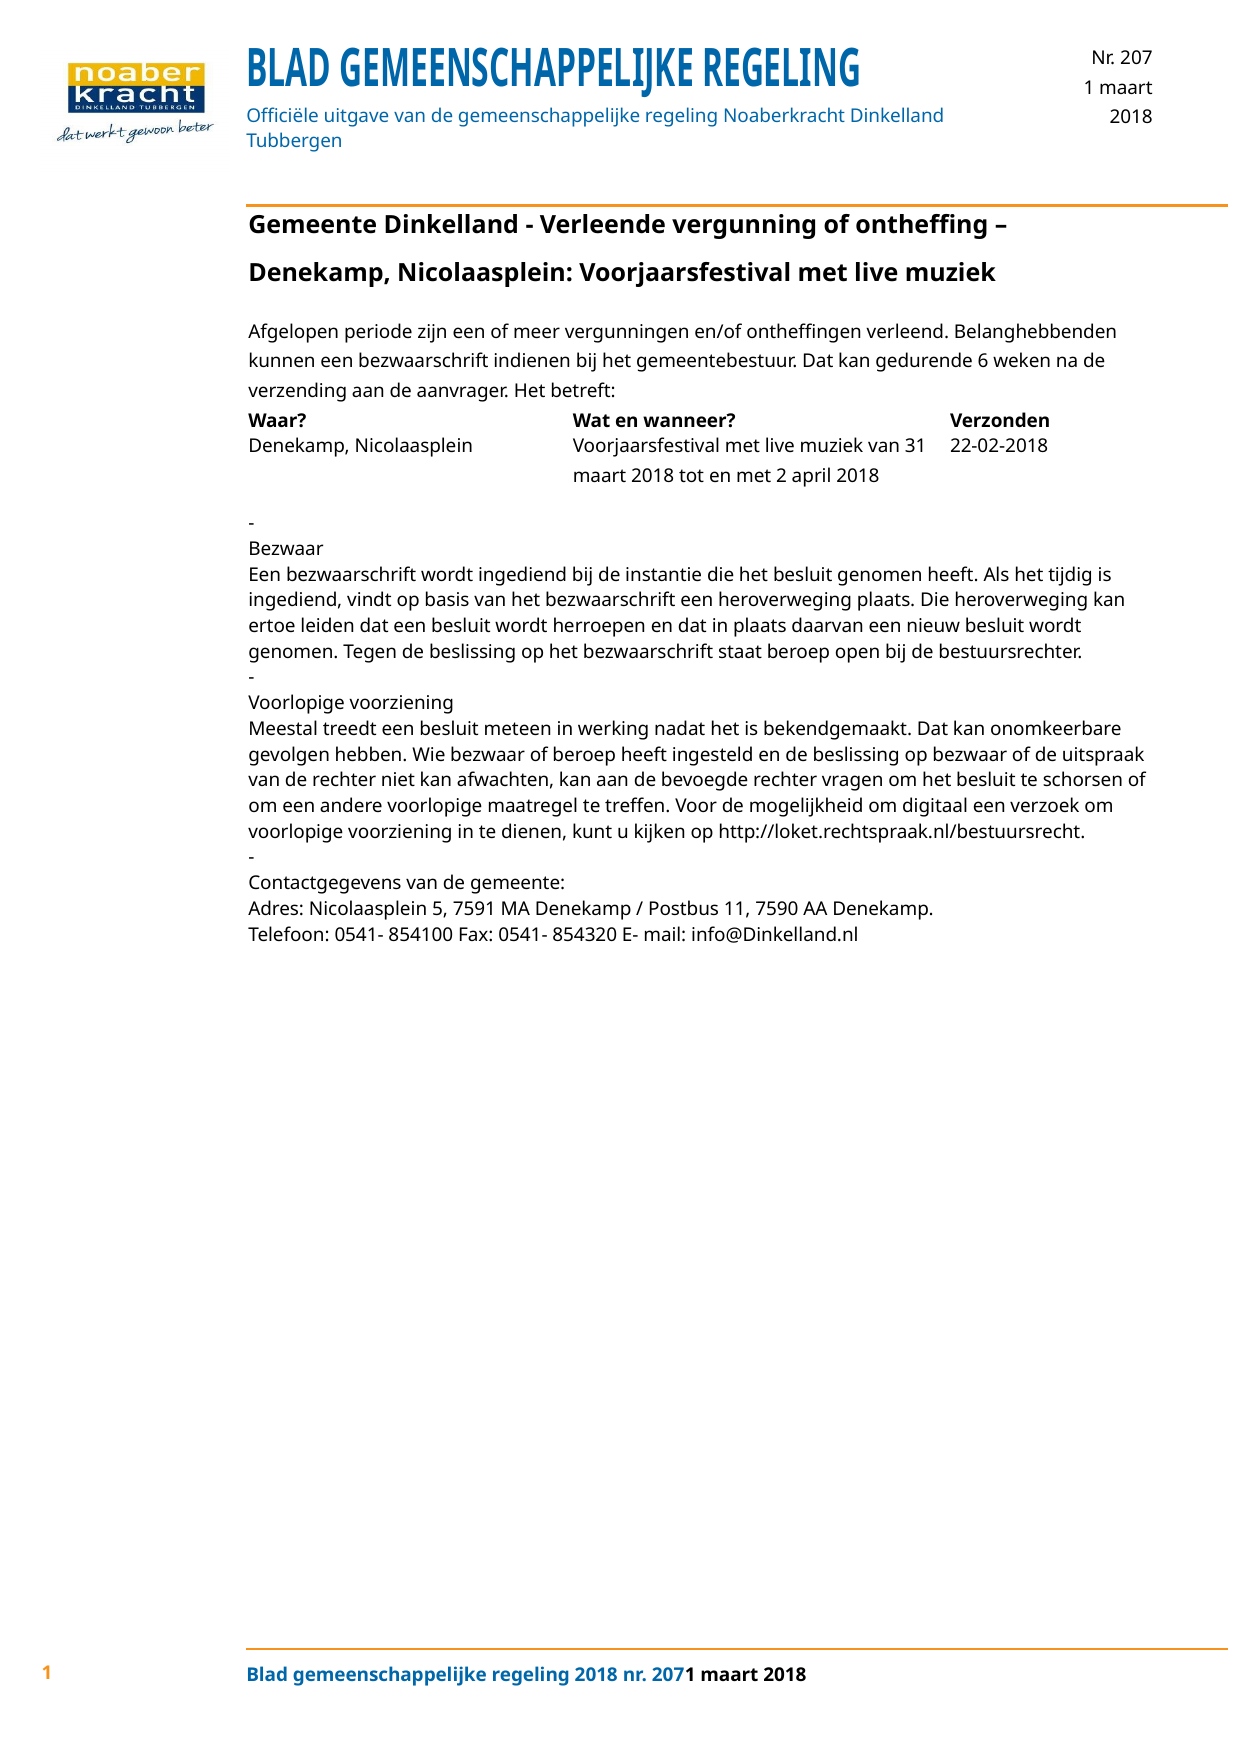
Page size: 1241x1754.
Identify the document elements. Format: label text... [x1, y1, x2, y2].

text - [248, 509, 1152, 535]
table_header Wat en wanneer? [573, 407, 950, 432]
text Telefoon: 0541- 854100 Fax: 0541- 854320 E- mail: info@Dinkelland.nl [248, 921, 1152, 947]
text - [248, 664, 1152, 689]
text Bezwaar [248, 535, 1152, 561]
table_cell Denekamp, Nicolaasplein [248, 433, 573, 488]
text Gemeente Dinkelland - Verleende vergunning of ontheffing – Denekamp, Nicolaasplein: Voorjaarsfestival met live muziek [248, 207, 1152, 288]
text Meestal treedt een besluit meteen in werking nadat het is bekendgemaakt. Dat kan onomkeerbare gevolgen hebben. Wie bezwaar of beroep heeft ingesteld en de beslissing op bezwaar of de uitspraak van de rechter niet kan afwachten, kan aan de bevoegde rechter vragen om het besluit te schorsen of om een andere voorlopige maatregel te treffen. Voor de mogelijkheid om digitaal een verzoek om voorlopige voorziening in te dienen, kunt u kijken op http://loket.rechtspraak.nl/bestuursrecht. [248, 715, 1152, 844]
table_header Verzonden [950, 407, 1152, 432]
table_cell Voorjaarsfestival met live muziek van 31 maart 2018 tot en met 2 april 2018 [573, 433, 950, 488]
table_header Waar? [248, 407, 573, 432]
table_cell 22-02-2018 [950, 433, 1152, 488]
text Adres: Nicolaasplein 5, 7591 MA Denekamp / Postbus 11, 7590 AA Denekamp. [248, 895, 1152, 921]
text Afgelopen periode zijn een of meer vergunningen en/of ontheffingen verleend. Belanghebbenden kunnen een bezwaarschrift indienen bij het gemeentebestuur. Dat kan gedurende 6 weken na de verzending aan de aanvrager. Het betreft: [248, 318, 1152, 403]
text - [248, 844, 1152, 869]
picture [41, 47, 231, 172]
text Een bezwaarschrift wordt ingediend bij de instantie die het besluit genomen heeft. Als het tijdig is ingediend, vindt op basis van het bezwaarschrift een heroverweging plaats. Die heroverweging kan ertoe leiden dat een besluit wordt herroepen en dat in plaats daarvan een nieuw besluit wordt genomen. Tegen de beslissing op het bezwaarschrift staat beroep open bij de bestuursrechter. [248, 561, 1152, 664]
text Voorlopige voorziening [248, 689, 1152, 715]
text Contactgegevens van de gemeente: [248, 869, 1152, 895]
